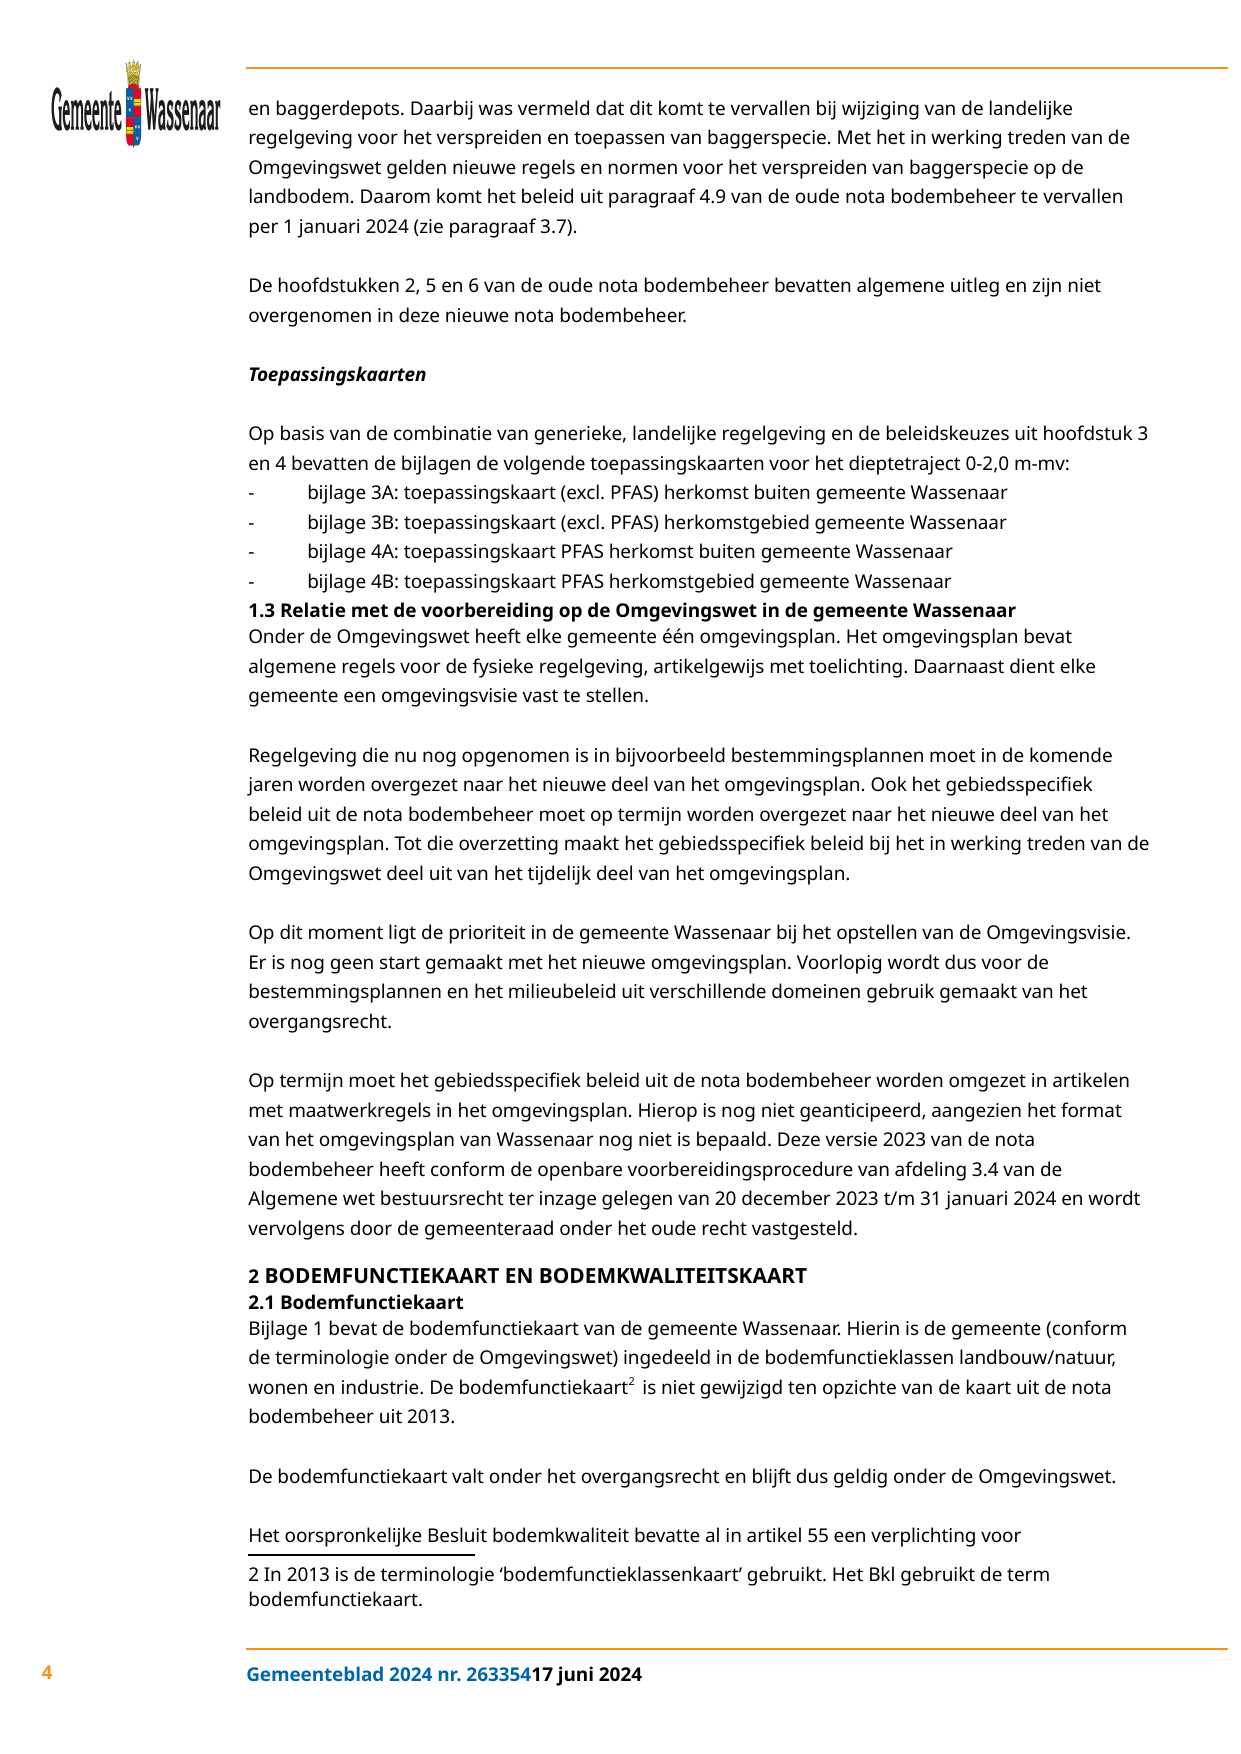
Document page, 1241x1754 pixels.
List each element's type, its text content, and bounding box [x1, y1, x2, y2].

text De hoofdstukken 2, 5 en 6 van de oude nota bodembeheer bevatten algemene uitleg en zijn niet overgenomen in deze nieuwe nota bodembeheer. [248, 272, 1152, 328]
text Op dit moment ligt de prioriteit in de gemeente Wassenaar bij het opstellen van de Omgevingsvisie. Er is nog geen start gemaakt met het nieuwe omgevingsplan. Voorlopig wordt dus voor de bestemmingsplannen en het milieubeleid uit verschillende domeinen gebruik gemaakt van het overgangsrecht. [248, 919, 1152, 1034]
text 2 BODEMFUNCTIEKAART EN BODEMKWALITEITSKAART [248, 1261, 1152, 1289]
text Toepassingskaarten [248, 361, 1152, 387]
list bijlage 3B: toepassingskaart (excl. PFAS) herkomstgebied gemeente Wassenaar [248, 509, 1152, 535]
text 2.1 Bodemfunctiekaart [248, 1289, 1152, 1315]
list bijlage 4B: toepassingskaart PFAS herkomstgebied gemeente Wassenaar [248, 568, 1152, 594]
text Onder de Omgevingswet heeft elke gemeente één omgevingsplan. Het omgevingsplan bevat algemene regels voor de fysieke regelgeving, artikelgewijs met toelichting. Daarnaast dient elke gemeente een omgevingsvisie vast te stellen. [248, 623, 1152, 708]
picture [41, 47, 231, 172]
text Regelgeving die nu nog opgenomen is in bijvoorbeeld bestemmingsplannen moet in de komende jaren worden overgezet naar het nieuwe deel van het omgevingsplan. Ook het gebiedsspecifiek beleid uit de nota bodembeheer moet op termijn worden overgezet naar het nieuwe deel van het omgevingsplan. Tot die overzetting maakt het gebiedsspecifiek beleid bij het in werking treden van de Omgevingswet deel uit van het tijdelijk deel van het omgevingsplan. [248, 742, 1152, 886]
text De bodemfunctiekaart valt onder het overgangsrecht en blijft dus geldig onder de Omgevingswet. [248, 1463, 1152, 1488]
text 1.3 Relatie met de voorbereiding op de Omgevingswet in de gemeente Wassenaar [248, 598, 1152, 623]
list bijlage 3A: toepassingskaart (excl. PFAS) herkomst buiten gemeente Wassenaar [248, 479, 1152, 505]
text en baggerdepots. Daarbij was vermeld dat dit komt te vervallen bij wijziging van de landelijke regelgeving voor het verspreiden en toepassen van baggerspecie. Met het in werking treden van de Omgevingswet gelden nieuwe regels en normen voor het verspreiden van baggerspecie op de landbodem. Daarom komt het beleid uit paragraaf 4.9 van de oude nota bodembeheer te vervallen per 1 januari 2024 (zie paragraaf 3.7). [248, 95, 1152, 239]
text Op termijn moet het gebiedsspecifiek beleid uit de nota bodembeheer worden omgezet in artikelen met maatwerkregels in het omgevingsplan. Hierop is nog niet geanticipeerd, aangezien het format van het omgevingsplan van Wassenaar nog niet is bepaald. Deze versie 2023 van de nota bodembeheer heeft conform de openbare voorbereidingsprocedure van afdeling 3.4 van de Algemene wet bestuursrecht ter inzage gelegen van 20 december 2023 t/m 31 januari 2024 en wordt vervolgens door de gemeenteraad onder het oude recht vastgesteld. [248, 1067, 1152, 1241]
list bijlage 4A: toepassingskaart PFAS herkomst buiten gemeente Wassenaar [248, 538, 1152, 564]
text Op basis van de combinatie van generieke, landelijke regelgeving en de beleidskeuzes uit hoofdstuk 3 en 4 bevatten de bijlagen de volgende toepassingskaarten voor het dieptetraject 0-2,0 m-mv: [248, 420, 1152, 476]
text In 2013 is de terminologie ‘bodemfunctieklassenkaart’ gebruikt. Het Bkl gebruikt de term bodemfunctiekaart. [248, 1561, 1152, 1612]
text Het oorspronkelijke Besluit bodemkwaliteit bevatte al in artikel 55 een verplichting voor [248, 1522, 1152, 1548]
text Bijlage 1 bevat de bodemfunctiekaart van de gemeente Wassenaar. Hierin is de gemeente (conform de terminologie onder de Omgevingswet) ingedeeld in de bodemfunctieklassen landbouw/natuur, wonen en industrie. De bodemfunctiekaart is niet gewijzigd ten opzichte van de kaart uit de nota bodembeheer uit 2013. [248, 1315, 1152, 1429]
